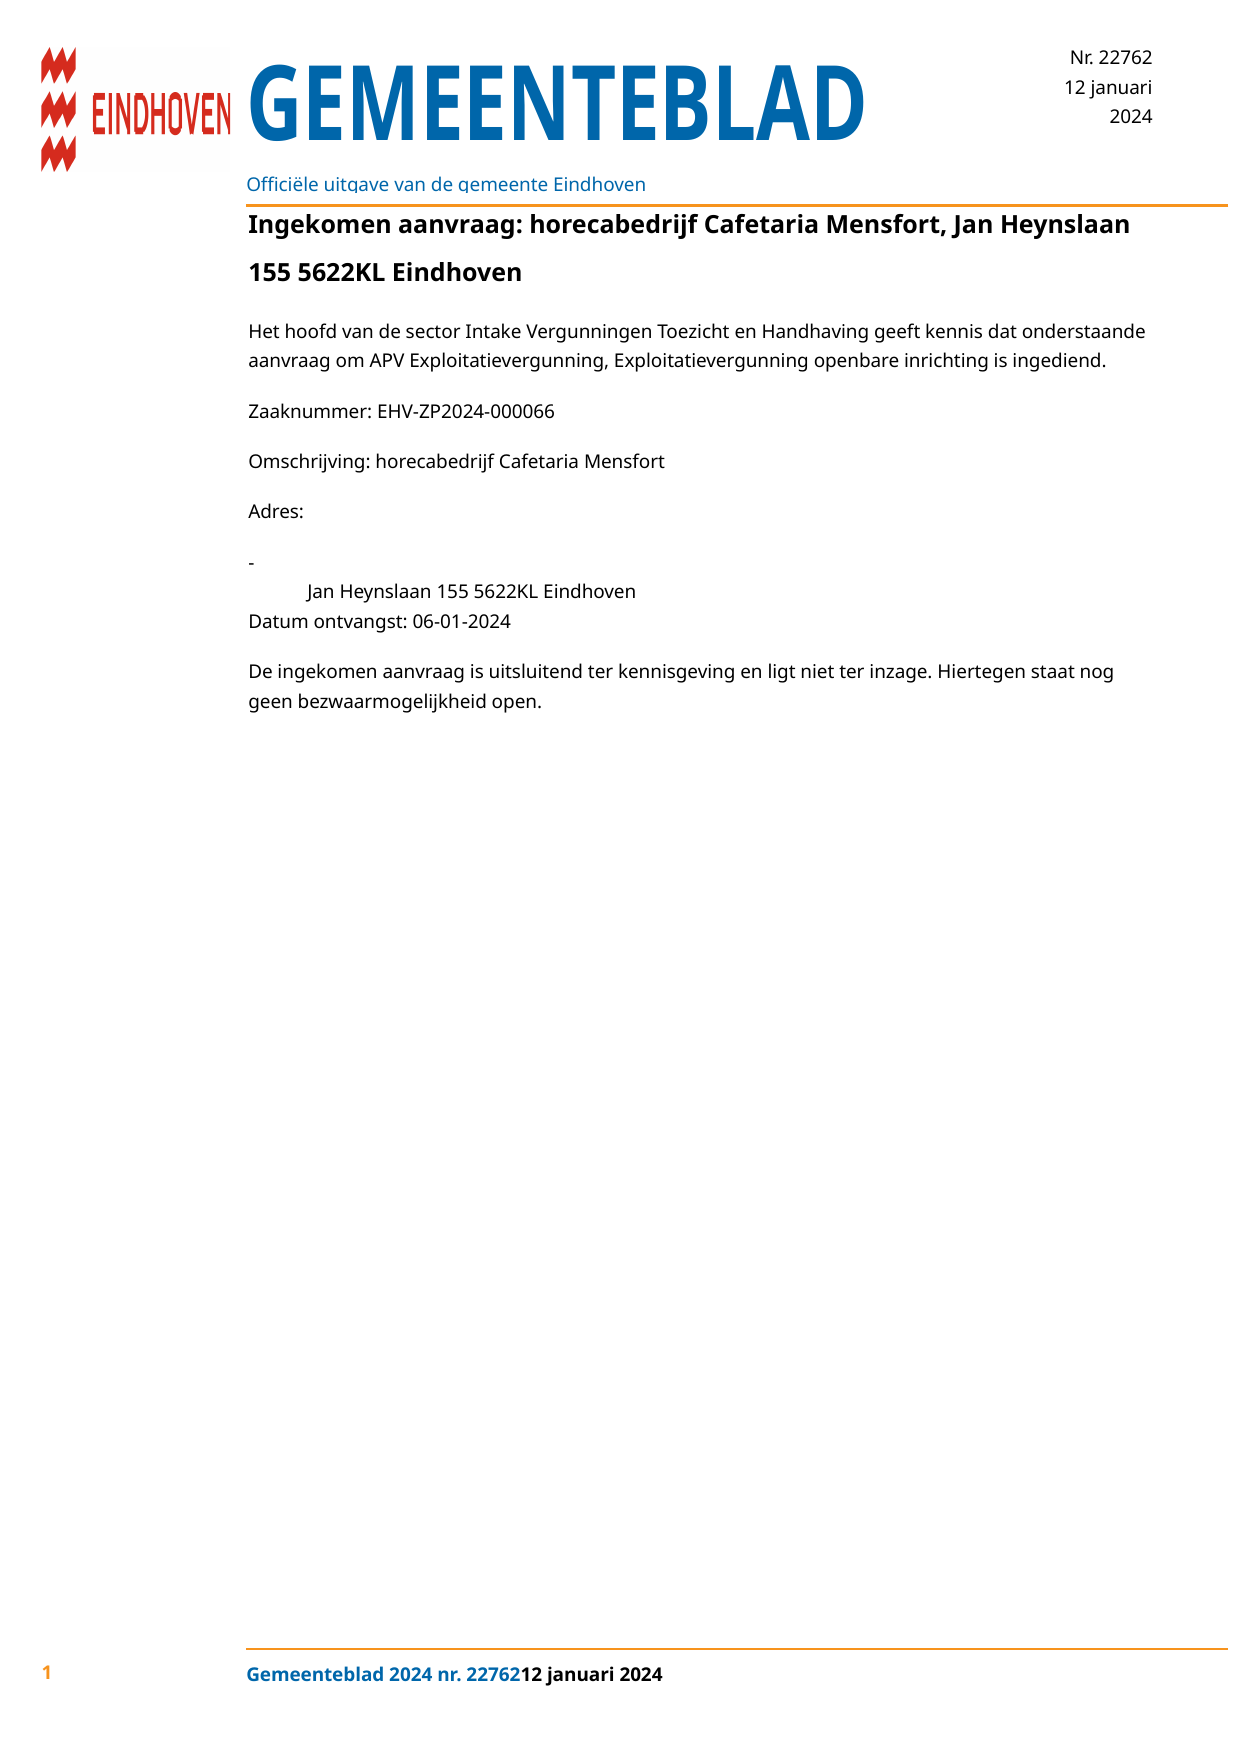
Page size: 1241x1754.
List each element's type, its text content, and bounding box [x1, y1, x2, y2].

text De ingekomen aanvraag is uitsluitend ter kennisgeving en ligt niet ter inzage. Hiertegen staat nog geen bezwaarmogelijkheid open. [248, 659, 1152, 714]
list Jan Heynslaan 155 5622KL Eindhoven [248, 579, 1152, 604]
text Datum ontvangst: 06-01-2024 [248, 608, 1152, 634]
text Zaaknummer: EHV-ZP2024-000066 [248, 398, 1152, 424]
text Omschrijving: horecabedrijf Cafetaria Mensfort [248, 448, 1152, 474]
picture [41, 47, 231, 172]
text Het hoofd van de sector Intake Vergunningen Toezicht en Handhaving geeft kennis dat onderstaande aanvraag om APV Exploitatievergunning, Exploitatievergunning openbare inrichting is ingediend. [248, 318, 1152, 373]
text Ingekomen aanvraag: horecabedrijf Cafetaria Mensfort, Jan Heynslaan 155 5622KL Eindhoven [248, 207, 1152, 288]
text Adres: [248, 499, 1152, 524]
